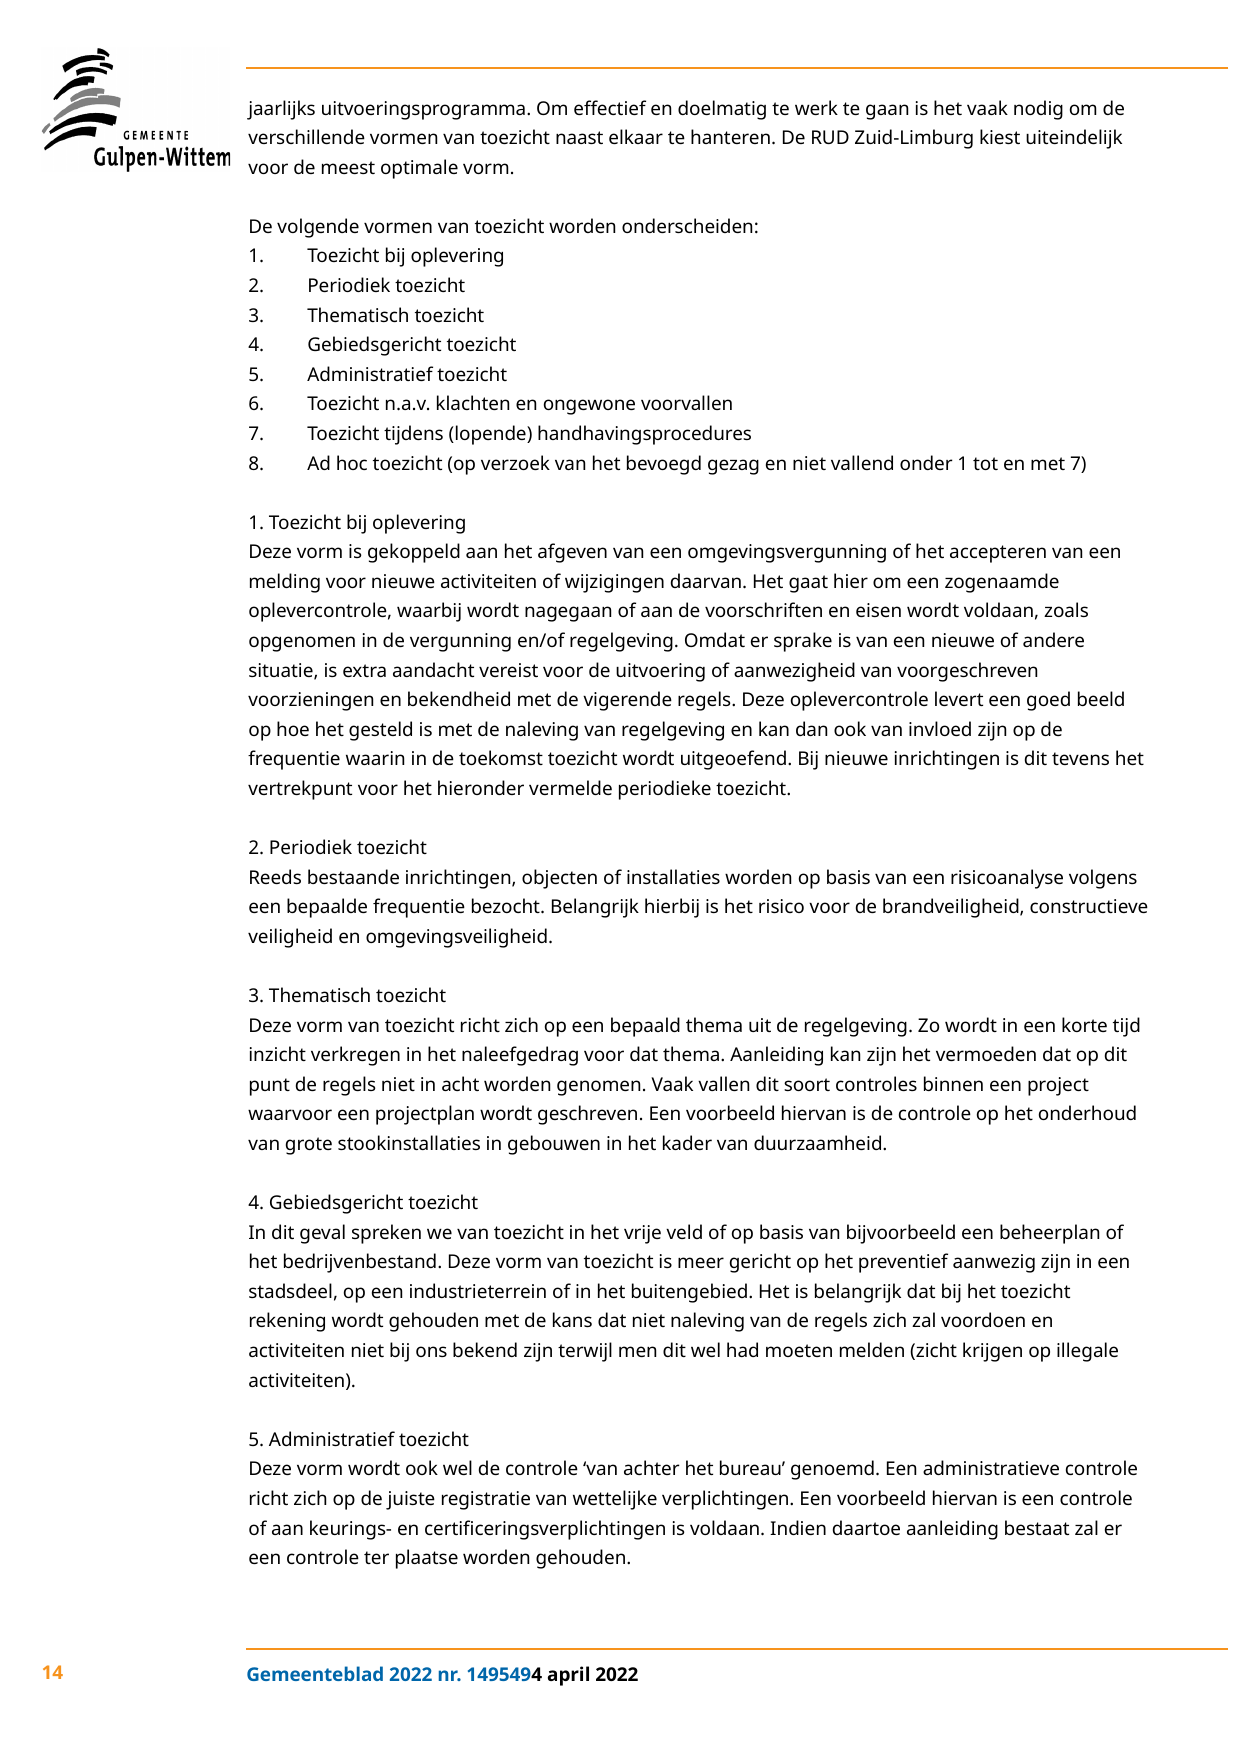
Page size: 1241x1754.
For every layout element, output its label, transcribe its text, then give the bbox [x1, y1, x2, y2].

list Administratief toezicht [248, 361, 1152, 387]
text 1. Toezicht bij oplevering [248, 509, 1152, 535]
text Deze vorm wordt ook wel de controle ‘van achter het bureau’ genoemd. Een administratieve controle richt zich op de juiste registratie van wettelijke verplichtingen. Een voorbeeld hiervan is een controle of aan keurings- en certificeringsverplichtingen is voldaan. Indien daartoe aanleiding bestaat zal er een controle ter plaatse worden gehouden. [248, 1456, 1152, 1570]
list Gebiedsgericht toezicht [248, 331, 1152, 357]
text Deze vorm is gekoppeld aan het afgeven van een omgevingsvergunning of het accepteren van een melding voor nieuwe activiteiten of wijzigingen daarvan. Het gaat hier om een zogenaamde oplevercontrole, waarbij wordt nagegaan of aan de voorschriften en eisen wordt voldaan, zoals opgenomen in de vergunning en/of regelgeving. Omdat er sprake is van een nieuwe of andere situatie, is extra aandacht vereist voor de uitvoering of aanwezigheid van voorgeschreven voorzieningen en bekendheid met de vigerende regels. Deze oplevercontrole levert een goed beeld op hoe het gesteld is met de naleving van regelgeving en kan dan ook van invloed zijn op de frequentie waarin in de toekomst toezicht wordt uitgeoefend. Bij nieuwe inrichtingen is dit tevens het vertrekpunt voor het hieronder vermelde periodieke toezicht. [248, 538, 1152, 801]
text jaarlijks uitvoeringsprogramma. Om effectief en doelmatig te werk te gaan is het vaak nodig om de verschillende vormen van toezicht naast elkaar te hanteren. De RUD Zuid-Limburg kiest uiteindelijk voor de meest optimale vorm. [248, 95, 1152, 180]
text Deze vorm van toezicht richt zich op een bepaald thema uit de regelgeving. Zo wordt in een korte tijd inzicht verkregen in het naleefgedrag voor dat thema. Aanleiding kan zijn het vermoeden dat op dit punt de regels niet in acht worden genomen. Vaak vallen dit soort controles binnen een project waarvoor een projectplan wordt geschreven. Een voorbeeld hiervan is de controle op het onderhoud van grote stookinstallaties in gebouwen in het kader van duurzaamheid. [248, 1012, 1152, 1156]
text De volgende vormen van toezicht worden onderscheiden: [248, 213, 1152, 239]
list Ad hoc toezicht (op verzoek van het bevoegd gezag en niet vallend onder 1 tot en met 7) [248, 450, 1152, 476]
list Toezicht bij oplevering [248, 243, 1152, 268]
list Thematisch toezicht [248, 302, 1152, 328]
picture [41, 47, 231, 172]
list Toezicht n.a.v. klachten en ongewone voorvallen [248, 391, 1152, 416]
text 4. Gebiedsgericht toezicht [248, 1189, 1152, 1215]
list Toezicht tijdens (lopende) handhavingsprocedures [248, 420, 1152, 446]
list Periodiek toezicht [248, 272, 1152, 298]
text Reeds bestaande inrichtingen, objecten of installaties worden op basis van een risicoanalyse volgens een bepaalde frequentie bezocht. Belangrijk hierbij is het risico voor de brandveiligheid, constructieve veiligheid en omgevingsveiligheid. [248, 864, 1152, 949]
text In dit geval spreken we van toezicht in het vrije veld of op basis van bijvoorbeeld een beheerplan of het bedrijvenbestand. Deze vorm van toezicht is meer gericht op het preventief aanwezig zijn in een stadsdeel, op een industrieterrein of in het buitengebied. Het is belangrijk dat bij het toezicht rekening wordt gehouden met de kans dat niet naleving van de regels zich zal voordoen en activiteiten niet bij ons bekend zijn terwijl men dit wel had moeten melden (zicht krijgen op illegale activiteiten). [248, 1219, 1152, 1393]
text 3. Thematisch toezicht [248, 982, 1152, 1008]
text 2. Periodiek toezicht [248, 834, 1152, 860]
text 5. Administratief toezicht [248, 1426, 1152, 1452]
